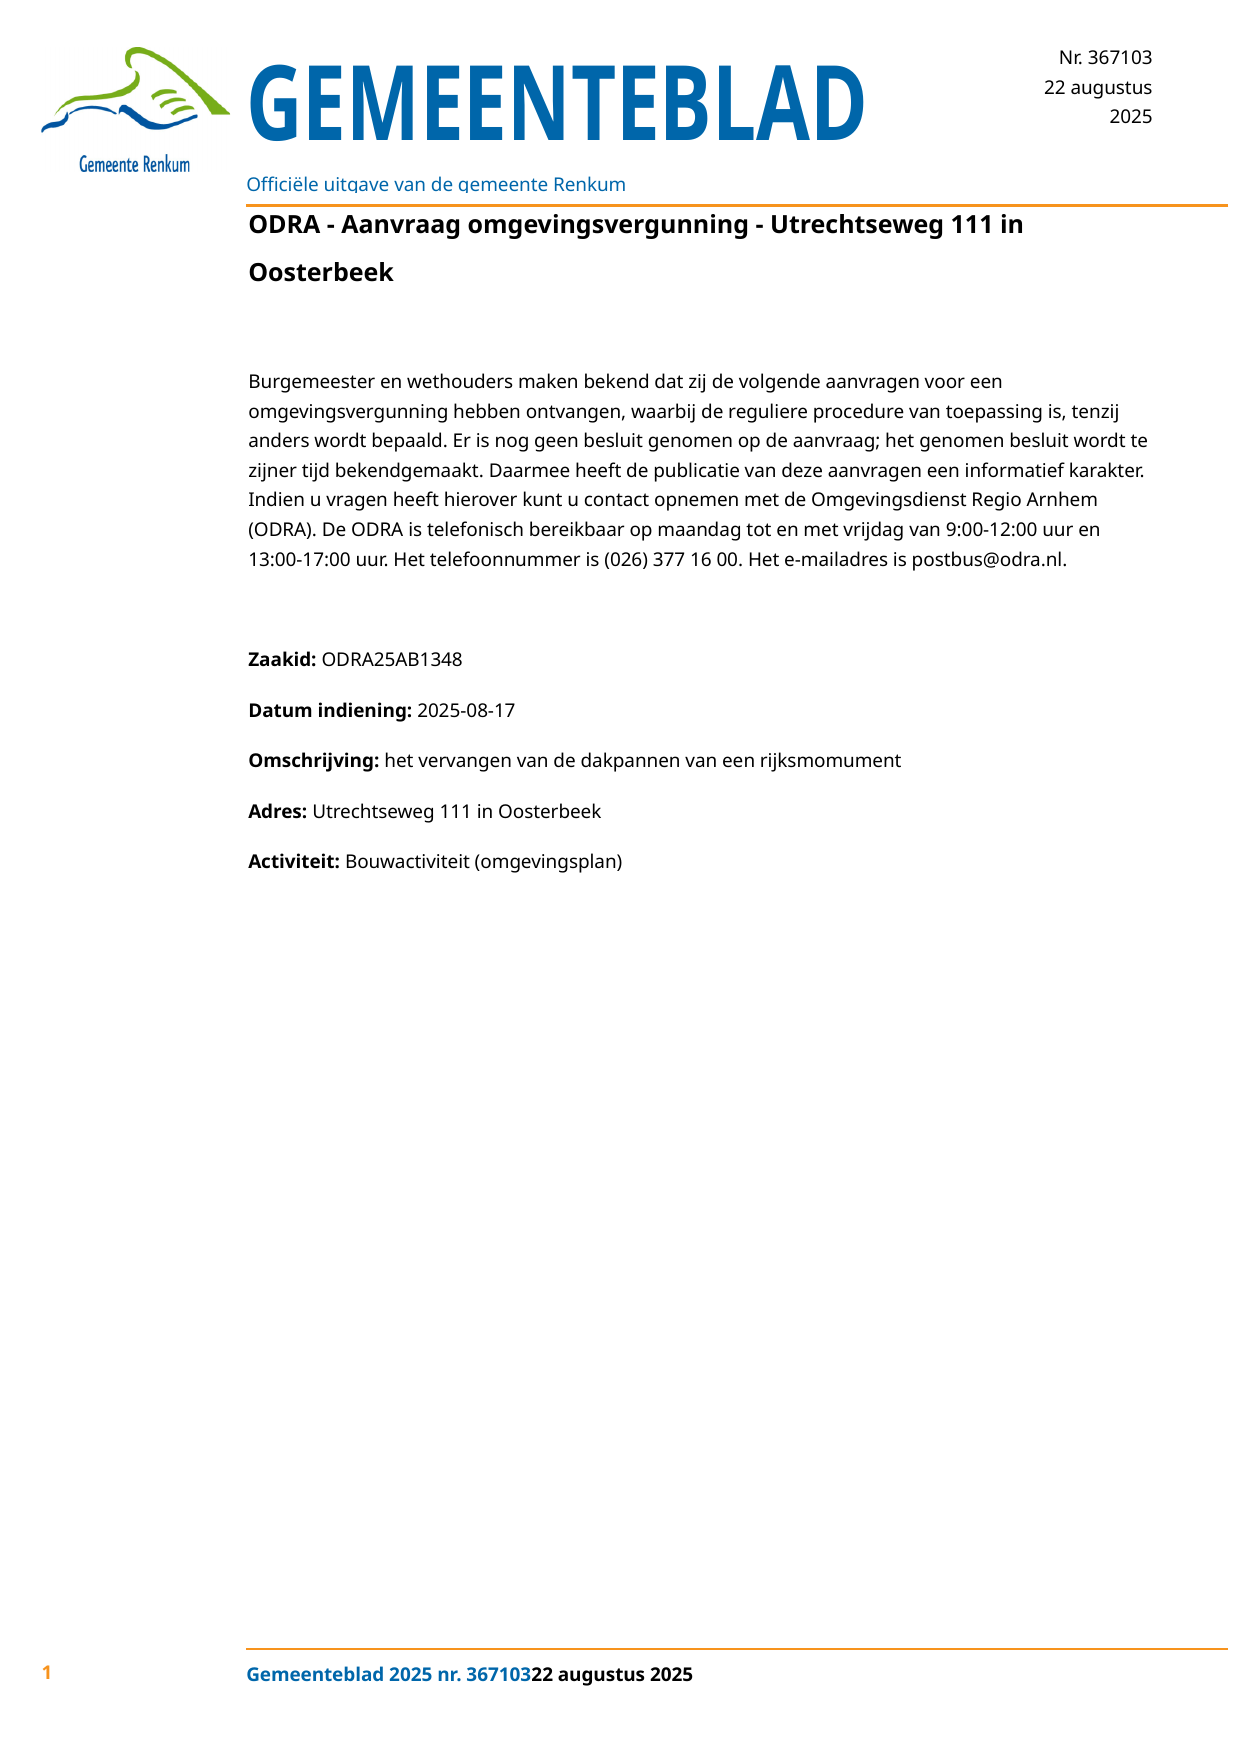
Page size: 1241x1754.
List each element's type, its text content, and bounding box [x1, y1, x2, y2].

text Activiteit: Bouwactiviteit (omgevingsplan) [248, 848, 1152, 874]
picture [41, 47, 231, 172]
text Burgemeester en wethouders maken bekend dat zij de volgende aanvragen voor een omgevingsvergunning hebben ontvangen, waarbij de reguliere procedure van toepassing is, tenzij anders wordt bepaald. Er is nog geen besluit genomen op de aanvraag; het genomen besluit wordt te zijner tijd bekendgemaakt. Daarmee heeft de publicatie van deze aanvragen een informatief karakter. Indien u vragen heeft hierover kunt u contact opnemen met de Omgevingsdienst Regio Arnhem (ODRA). De ODRA is telefonisch bereikbaar op maandag tot en met vrijdag van 9:00-12:00 uur en 13:00-17:00 uur. Het telefoonnummer is (026) 377 16 00. Het e-mailadres is postbus@odra.nl. [248, 368, 1152, 572]
text Adres: Utrechtseweg 111 in Oosterbeek [248, 798, 1152, 824]
text ODRA - Aanvraag omgevingsvergunning - Utrechtseweg 111 in Oosterbeek [248, 207, 1152, 288]
text Omschrijving: het vervangen van de dakpannen van een rijksmomument [248, 747, 1152, 773]
text Zaakid: ODRA25AB1348 [248, 647, 1152, 672]
text Datum indiening: 2025-08-17 [248, 697, 1152, 723]
